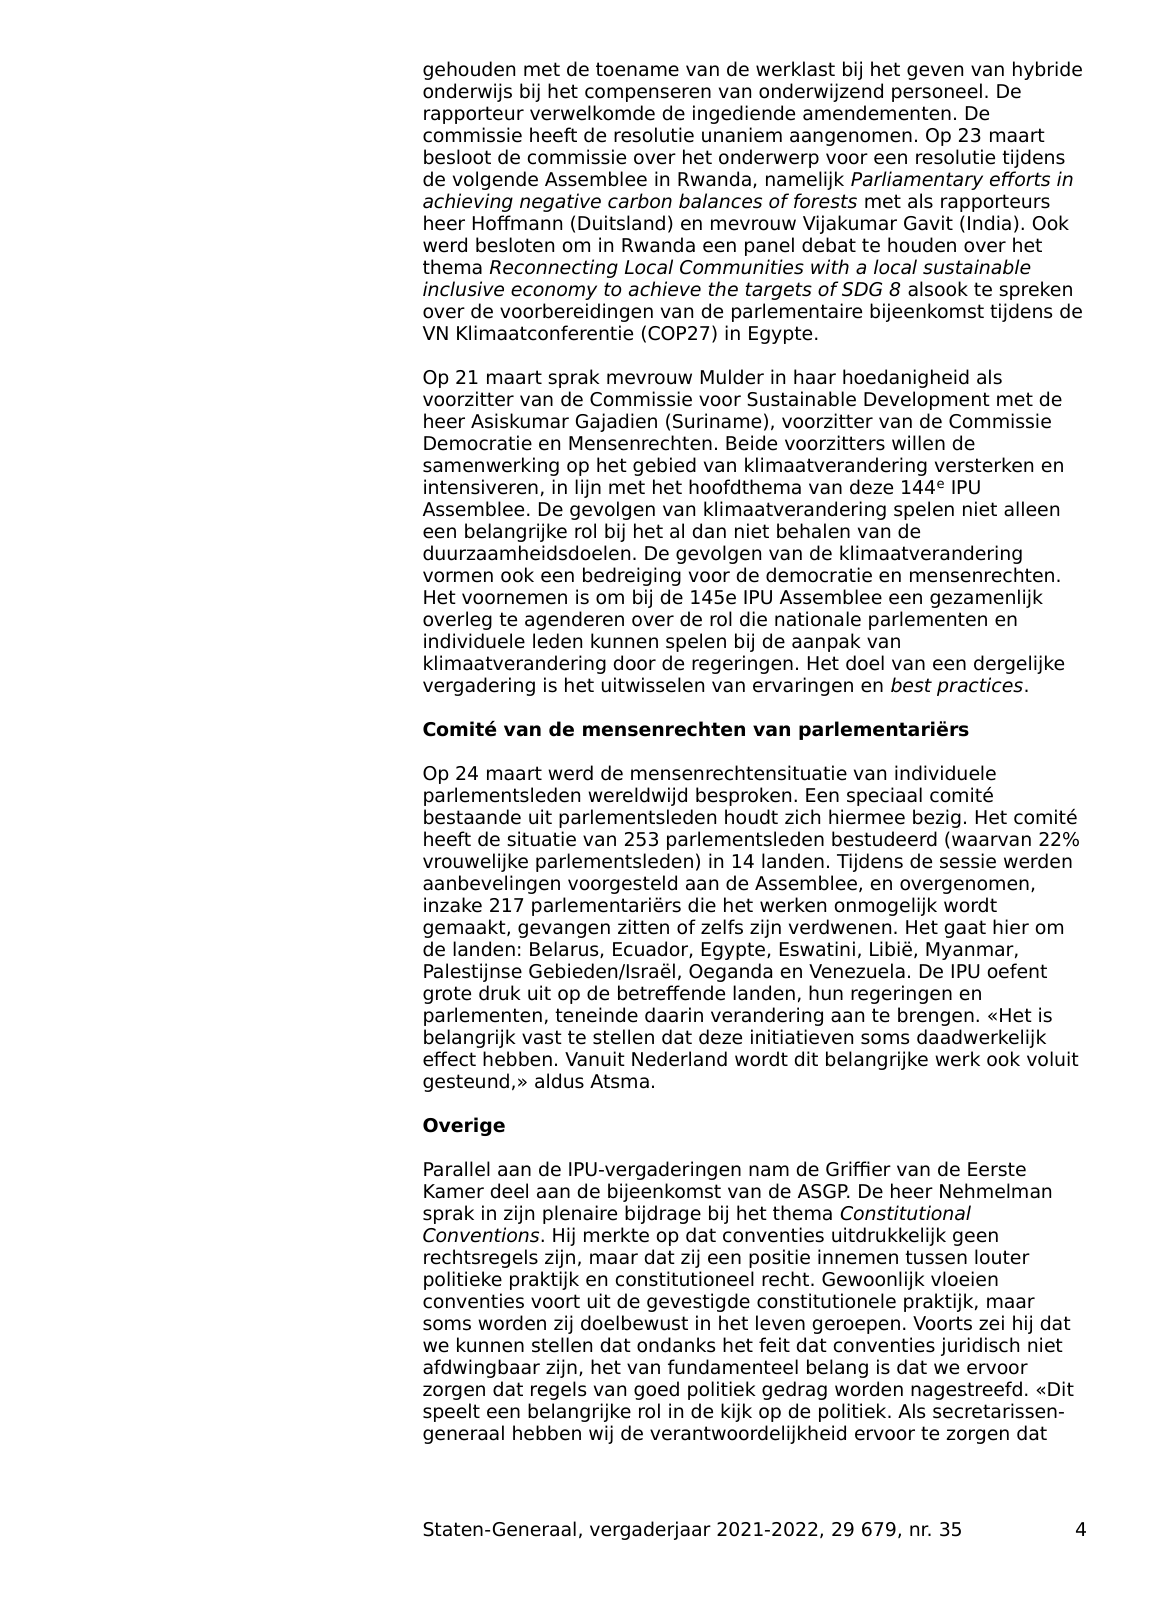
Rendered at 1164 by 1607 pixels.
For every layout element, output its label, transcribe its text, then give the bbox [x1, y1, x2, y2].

text gehouden met de toename van de werklast bij het geven van hybride onderwijs bij het compenseren van onderwijzend personeel. De rapporteur verwelkomde de ingediende amendementen. De commissie heeft de resolutie unaniem aangenomen. Op 23 maart besloot de commissie over het onderwerp voor een resolutie tijdens de volgende Assemblee in Rwanda, namelijk Parliamentary efforts in achieving negative carbon balances of forests met als rapporteurs heer Hoffmann (Duitsland) en mevrouw Vijakumar Gavit (India). Ook werd besloten om in Rwanda een panel debat te houden over het thema Reconnecting Local Communities with a local sustainable inclusive economy to achieve the targets of SDG 8 alsook te spreken over de voorbereidingen van de parlementaire bijeenkomst tijdens de VN Klimaatconferentie (COP27) in Egypte. [422, 59, 1087, 345]
subtitle Overige [422, 1115, 1087, 1137]
text Op 21 maart sprak mevrouw Mulder in haar hoedanigheid als voorzitter van de Commissie voor Sustainable Development met de heer Asiskumar Gajadien (Suriname), voorzitter van de Commissie Democratie en Mensenrechten. Beide voorzitters willen de samenwerking op het gebied van klimaatverandering versterken en intensiveren, in lijn met het hoofdthema van deze 144e IPU Assemblee. De gevolgen van klimaatverandering spelen niet alleen een belangrijke rol bij het al dan niet behalen van de duurzaamheidsdoelen. De gevolgen van de klimaatverandering vormen ook een bedreiging voor de democratie en mensenrechten. Het voornemen is om bij de 145e IPU Assemblee een gezamenlijk overleg te agenderen over de rol die nationale parlementen en individuele leden kunnen spelen bij de aanpak van klimaatverandering door de regeringen. Het doel van een dergelijke vergadering is het uitwisselen van ervaringen en best practices. [422, 367, 1087, 697]
subtitle Comité van de mensenrechten van parlementariërs [422, 719, 1087, 741]
text Parallel aan de IPU-vergaderingen nam de Griffier van de Eerste Kamer deel aan de bijeenkomst van de ASGP. De heer Nehmelman sprak in zijn plenaire bijdrage bij het thema Constitutional Conventions. Hij merkte op dat conventies uitdrukkelijk geen rechtsregels zijn, maar dat zij een positie innemen tussen louter politieke praktijk en constitutioneel recht. Gewoonlijk vloeien conventies voort uit de gevestigde constitutionele praktijk, maar soms worden zij doelbewust in het leven geroepen. Voorts zei hij dat we kunnen stellen dat ondanks het feit dat conventies juridisch niet afdwingbaar zijn, het van fundamenteel belang is dat we ervoor zorgen dat regels van goed politiek gedrag worden nagestreefd. «Dit speelt een belangrijke rol in de kijk op de politiek. Als secretarissen-generaal hebben wij de verantwoordelijkheid ervoor te zorgen dat [422, 1159, 1087, 1445]
text Op 24 maart werd de mensenrechtensituatie van individuele parlementsleden wereldwijd besproken. Een speciaal comité bestaande uit parlementsleden houdt zich hiermee bezig. Het comité heeft de situatie van 253 parlementsleden bestudeerd (waarvan 22% vrouwelijke parlementsleden) in 14 landen. Tijdens de sessie werden aanbevelingen voorgesteld aan de Assemblee, en overgenomen, inzake 217 parlementariërs die het werken onmogelijk wordt gemaakt, gevangen zitten of zelfs zijn verdwenen. Het gaat hier om de landen: Belarus, Ecuador, Egypte, Eswatini, Libië, Myanmar, Palestijnse Gebieden/Israël, Oeganda en Venezuela. De IPU oefent grote druk uit op de betreffende landen, hun regeringen en parlementen, teneinde daarin verandering aan te brengen. «Het is belangrijk vast te stellen dat deze initiatieven soms daadwerkelijk effect hebben. Vanuit Nederland wordt dit belangrijke werk ook voluit gesteund,» aldus Atsma. [422, 763, 1087, 1093]
